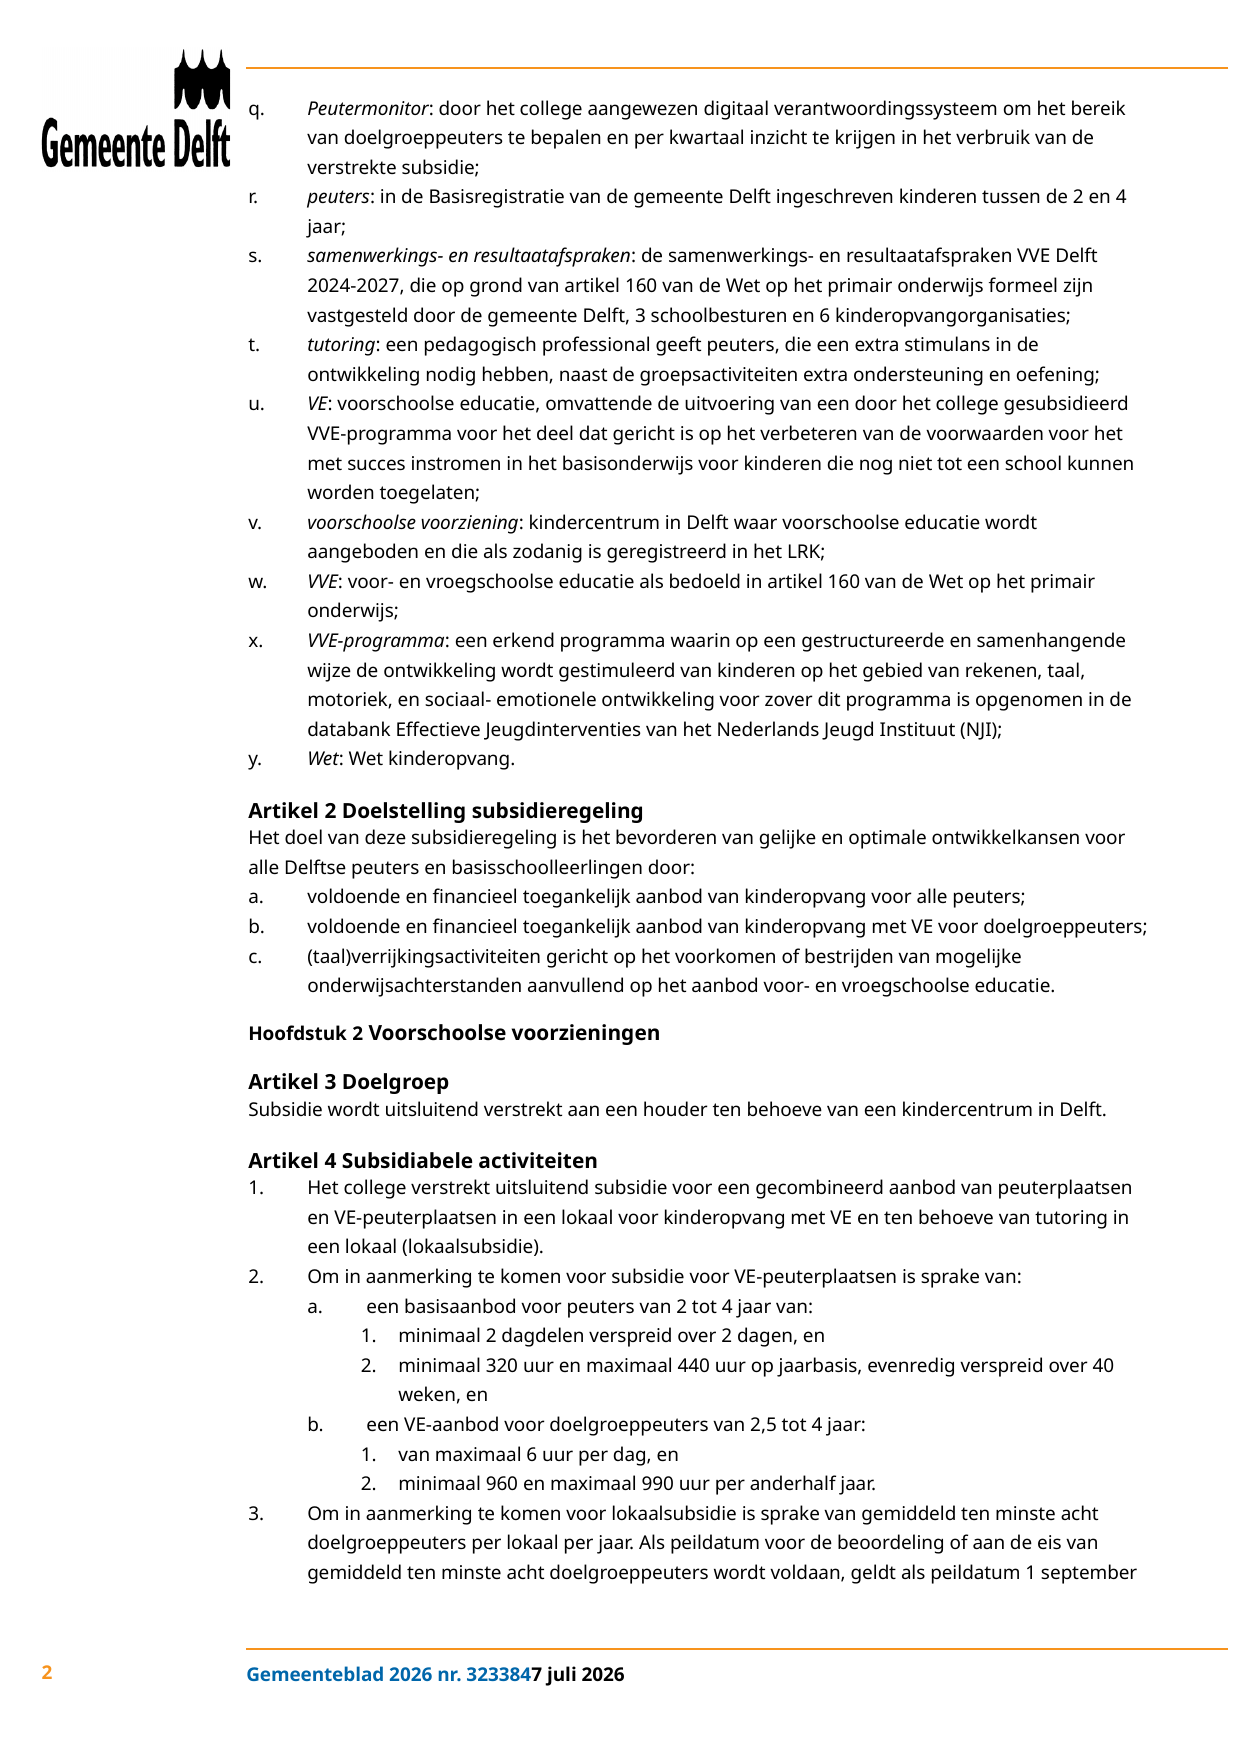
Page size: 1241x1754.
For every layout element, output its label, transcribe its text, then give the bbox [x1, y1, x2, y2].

list van maximaal 6 uur per dag, en [361, 1441, 1152, 1467]
list peuters: in de Basisregistratie van de gemeente Delft ingeschreven kinderen tussen de 2 en 4 jaar; [248, 183, 1152, 239]
list voorschoolse voorziening: kindercentrum in Delft waar voorschoolse educatie wordt aangeboden en die als zodanig is geregistreerd in het LRK; [248, 509, 1152, 564]
list samenwerkings- en resultaatafspraken: de samenwerkings- en resultaatafspraken VVE Delft 2024-2027, die op grond van artikel 160 van de Wet op het primair onderwijs formeel zijn vastgesteld door de gemeente Delft, 3 schoolbesturen en 6 kinderopvangorganisaties; [248, 243, 1152, 328]
list minimaal 960 en maximaal 990 uur per anderhalf jaar. [361, 1470, 1152, 1496]
text Hoofdstuk 2 Voorschoolse voorzieningen [248, 1018, 1152, 1046]
list minimaal 320 uur en maximaal 440 uur op jaarbasis, evenredig verspreid over 40 weken, en [361, 1352, 1152, 1407]
list minimaal 2 dagdelen verspreid over 2 dagen, en [361, 1322, 1152, 1348]
list Om in aanmerking te komen voor lokaalsubsidie is sprake van gemiddeld ten minste acht doelgroeppeuters per lokaal per jaar. Als peildatum voor de beoordeling of aan de eis van gemiddeld ten minste acht doelgroeppeuters wordt voldaan, geldt als peildatum 1 september [248, 1500, 1152, 1585]
text Subsidie wordt uitsluitend verstrekt aan een houder ten behoeve van een kindercentrum in Delft. [248, 1096, 1152, 1121]
list voldoende en financieel toegankelijk aanbod van kinderopvang met VE voor doelgroeppeuters; [248, 913, 1152, 939]
text Het doel van deze subsidieregeling is het bevorderen van gelijke en optimale ontwikkelkansen voor alle Delftse peuters en basisschoolleerlingen door: [248, 824, 1152, 880]
list Wet: Wet kinderopvang. [248, 746, 1152, 771]
list Het college verstrekt uitsluitend subsidie voor een gecombineerd aanbod van peuterplaatsen en VE-peuterplaatsen in een lokaal voor kinderopvang met VE en ten behoeve van tutoring in een lokaal (lokaalsubsidie). [248, 1174, 1152, 1259]
list Peutermonitor: door het college aangewezen digitaal verantwoordingssysteem om het bereik van doelgroeppeuters te bepalen en per kwartaal inzicht te krijgen in het verbruik van de verstrekte subsidie; [248, 95, 1152, 180]
text Artikel 3 Doelgroep [248, 1067, 1152, 1096]
text Artikel 2 Doelstelling subsidieregeling [248, 796, 1152, 824]
text Artikel 4 Subsidiabele activiteiten [248, 1146, 1152, 1174]
picture [41, 47, 231, 172]
list tutoring: een pedagogisch professional geeft peuters, die een extra stimulans in de ontwikkeling nodig hebben, naast de groepsactiviteiten extra ondersteuning en oefening; [248, 331, 1152, 387]
list voldoende en financieel toegankelijk aanbod van kinderopvang voor alle peuters; [248, 884, 1152, 909]
list Om in aanmerking te komen voor subsidie voor VE-peuterplaatsen is sprake van: [248, 1263, 1152, 1289]
list een basisaanbod voor peuters van 2 tot 4 jaar van: [307, 1293, 1152, 1319]
list VE: voorschoolse educatie, omvattende de uitvoering van een door het college gesubsidieerd VVE-programma voor het deel dat gericht is op het verbeteren van de voorwaarden voor het met succes instromen in het basisonderwijs voor kinderen die nog niet tot een school kunnen worden toegelaten; [248, 391, 1152, 505]
list (taal)verrijkingsactiviteiten gericht op het voorkomen of bestrijden van mogelijke onderwijsachterstanden aanvullend op het aanbod voor- en vroegschoolse educatie. [248, 943, 1152, 998]
list een VE-aanbod voor doelgroeppeuters van 2,5 tot 4 jaar: [307, 1411, 1152, 1437]
list VVE-programma: een erkend programma waarin op een gestructureerde en samenhangende wijze de ontwikkeling wordt gestimuleerd van kinderen op het gebied van rekenen, taal, motoriek, en sociaal- emotionele ontwikkeling voor zover dit programma is opgenomen in de databank Effectieve Jeugdinterventies van het Nederlands Jeugd Instituut (NJI); [248, 627, 1152, 742]
list VVE: voor- en vroegschoolse educatie als bedoeld in artikel 160 van de Wet op het primair onderwijs; [248, 568, 1152, 623]
